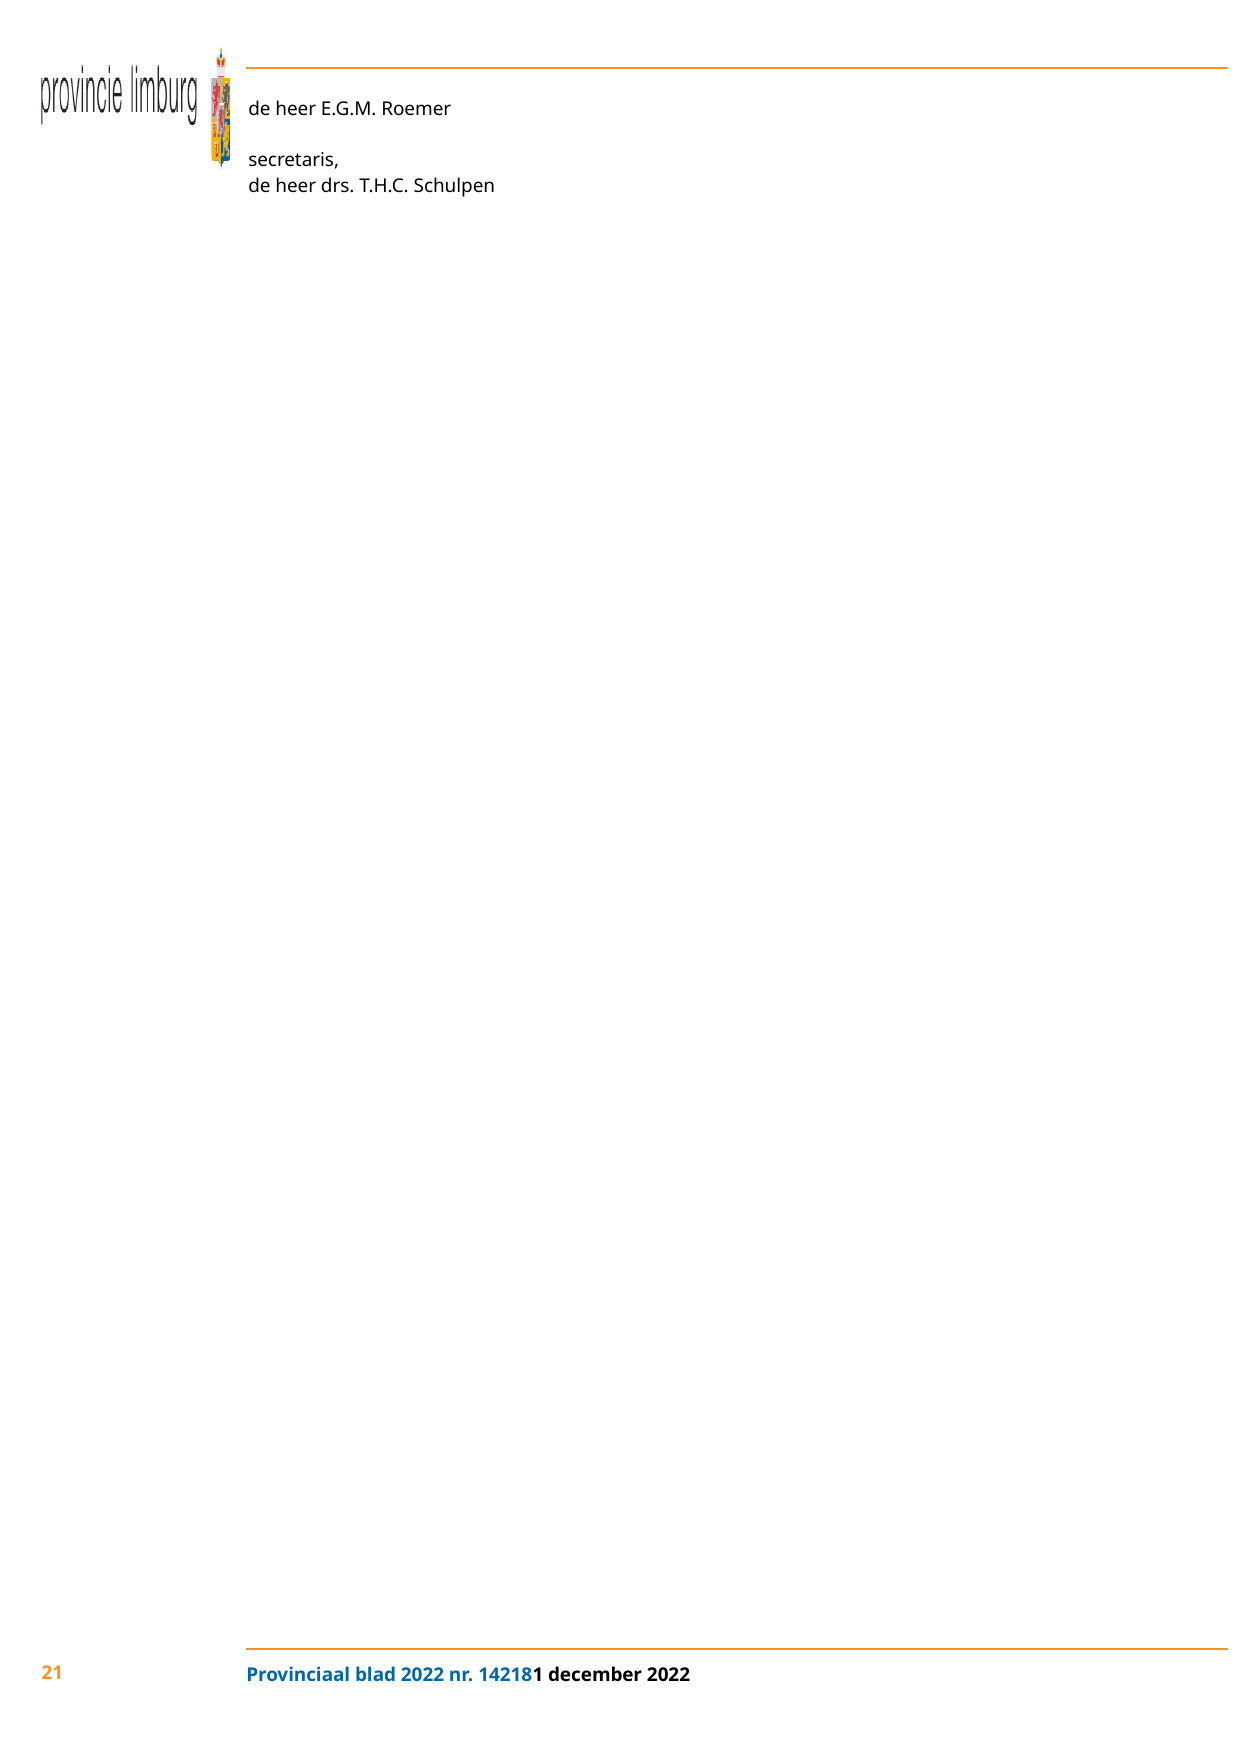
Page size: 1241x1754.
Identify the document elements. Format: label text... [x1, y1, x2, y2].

text de heer E.G.M. Roemer [248, 95, 1152, 121]
text secretaris, [248, 146, 1152, 172]
text de heer drs. T.H.C. Schulpen [248, 172, 1152, 198]
picture [41, 47, 231, 172]
